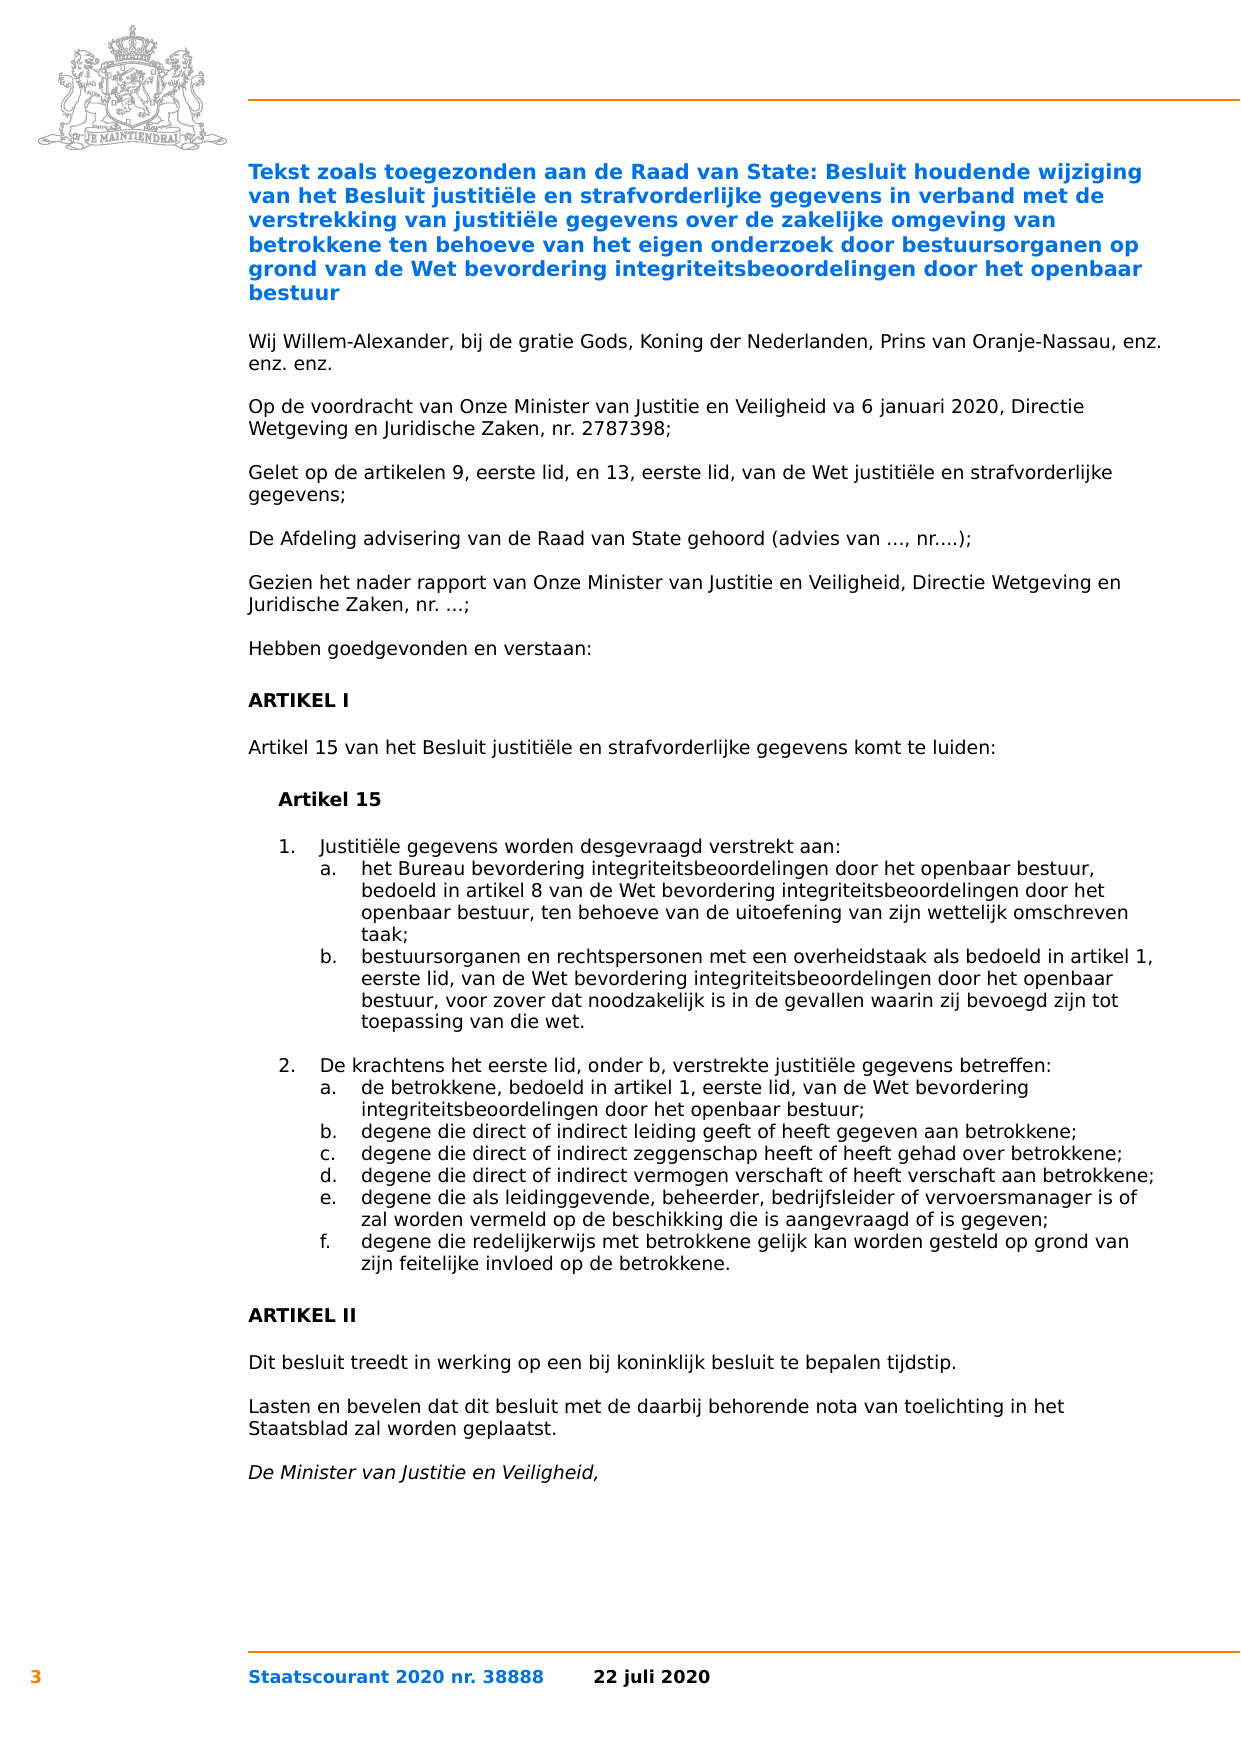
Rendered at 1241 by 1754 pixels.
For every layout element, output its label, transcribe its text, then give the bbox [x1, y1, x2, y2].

text b. degene die direct of indirect leiding geeft of heeft gegeven aan betrokkene; [319, 1121, 1163, 1143]
text Lasten en bevelen dat dit besluit met de daarbij behorende nota van toelichting in het Staatsblad zal worden geplaatst. [248, 1396, 1163, 1440]
text Gezien het nader rapport van Onze Minister van Justitie en Veiligheid, Directie Wetgeving en Juridische Zaken, nr. ...; [248, 572, 1163, 616]
picture [38, 25, 227, 150]
text Gelet op de artikelen 9, eerste lid, en 13, eerste lid, van de Wet justitiële en strafvorderlijke gegevens; [248, 462, 1163, 506]
subtitle ARTIKEL II [248, 1305, 1163, 1327]
text De Minister van Justitie en Veiligheid, [248, 1462, 1163, 1484]
text Wij Willem-Alexander, bij de gratie Gods, Koning der Nederlanden, Prins van Oranje-Nassau, enz. enz. enz. [248, 331, 1163, 374]
text d. degene die direct of indirect vermogen verschaft of heeft verschaft aan betrokkene; [319, 1165, 1163, 1187]
subtitle ARTIKEL I [248, 690, 1163, 712]
text De Afdeling advisering van de Raad van State gehoord (advies van ..., nr....); [248, 528, 1163, 550]
text a. het Bureau bevordering integriteitsbeoordelingen door het openbaar bestuur, bedoeld in artikel 8 van de Wet bevordering integriteitsbeoordelingen door het openbaar bestuur, ten behoeve van de uitoefening van zijn wettelijk omschreven taak; [319, 858, 1163, 946]
text b. bestuursorganen en rechtspersonen met een overheidstaak als bedoeld in artikel 1, eerste lid, van de Wet bevordering integriteitsbeoordelingen door het openbaar bestuur, voor zover dat noodzakelijk is in de gevallen waarin zij bevoegd zijn tot toepassing van die wet. [319, 946, 1163, 1033]
text Hebben goedgevonden en verstaan: [248, 638, 1163, 660]
text Artikel 15 van het Besluit justitiële en strafvorderlijke gegevens komt te luiden: [248, 737, 1163, 759]
text 2. De krachtens het eerste lid, onder b, verstrekte justitiële gegevens betreffen: [278, 1055, 1163, 1077]
subtitle Artikel 15 [278, 789, 1163, 811]
text Op de voordracht van Onze Minister van Justitie en Veiligheid va 6 januari 2020, Directie Wetgeving en Juridische Zaken, nr. 2787398; [248, 396, 1163, 440]
text f. degene die redelijkerwijs met betrokkene gelijk kan worden gesteld op grond van zijn feitelijke invloed op de betrokkene. [319, 1231, 1163, 1275]
text a. de betrokkene, bedoeld in artikel 1, eerste lid, van de Wet bevordering integriteitsbeoordelingen door het openbaar bestuur; [319, 1077, 1163, 1121]
text Dit besluit treedt in werking op een bij koninklijk besluit te bepalen tijdstip. [248, 1352, 1163, 1374]
text e. degene die als leidinggevende, beheerder, bedrijfsleider of vervoersmanager is of zal worden vermeld op de beschikking die is aangevraagd of is gegeven; [319, 1187, 1163, 1231]
text 1. Justitiële gegevens worden desgevraagd verstrekt aan: [278, 836, 1163, 858]
text c. degene die direct of indirect zeggenschap heeft of heeft gehad over betrokkene; [319, 1143, 1163, 1165]
subtitle Tekst zoals toegezonden aan de Raad van State: Besluit houdende wijziging van het Besluit justitiële en strafvorderlijke gegevens in verband met de verstrekking van justitiële gegevens over de zakelijke omgeving van betrokkene ten behoeve van het eigen onderzoek door bestuursorganen op grond van de Wet bevordering integriteitsbeoordelingen door het openbaar bestuur [248, 160, 1163, 306]
